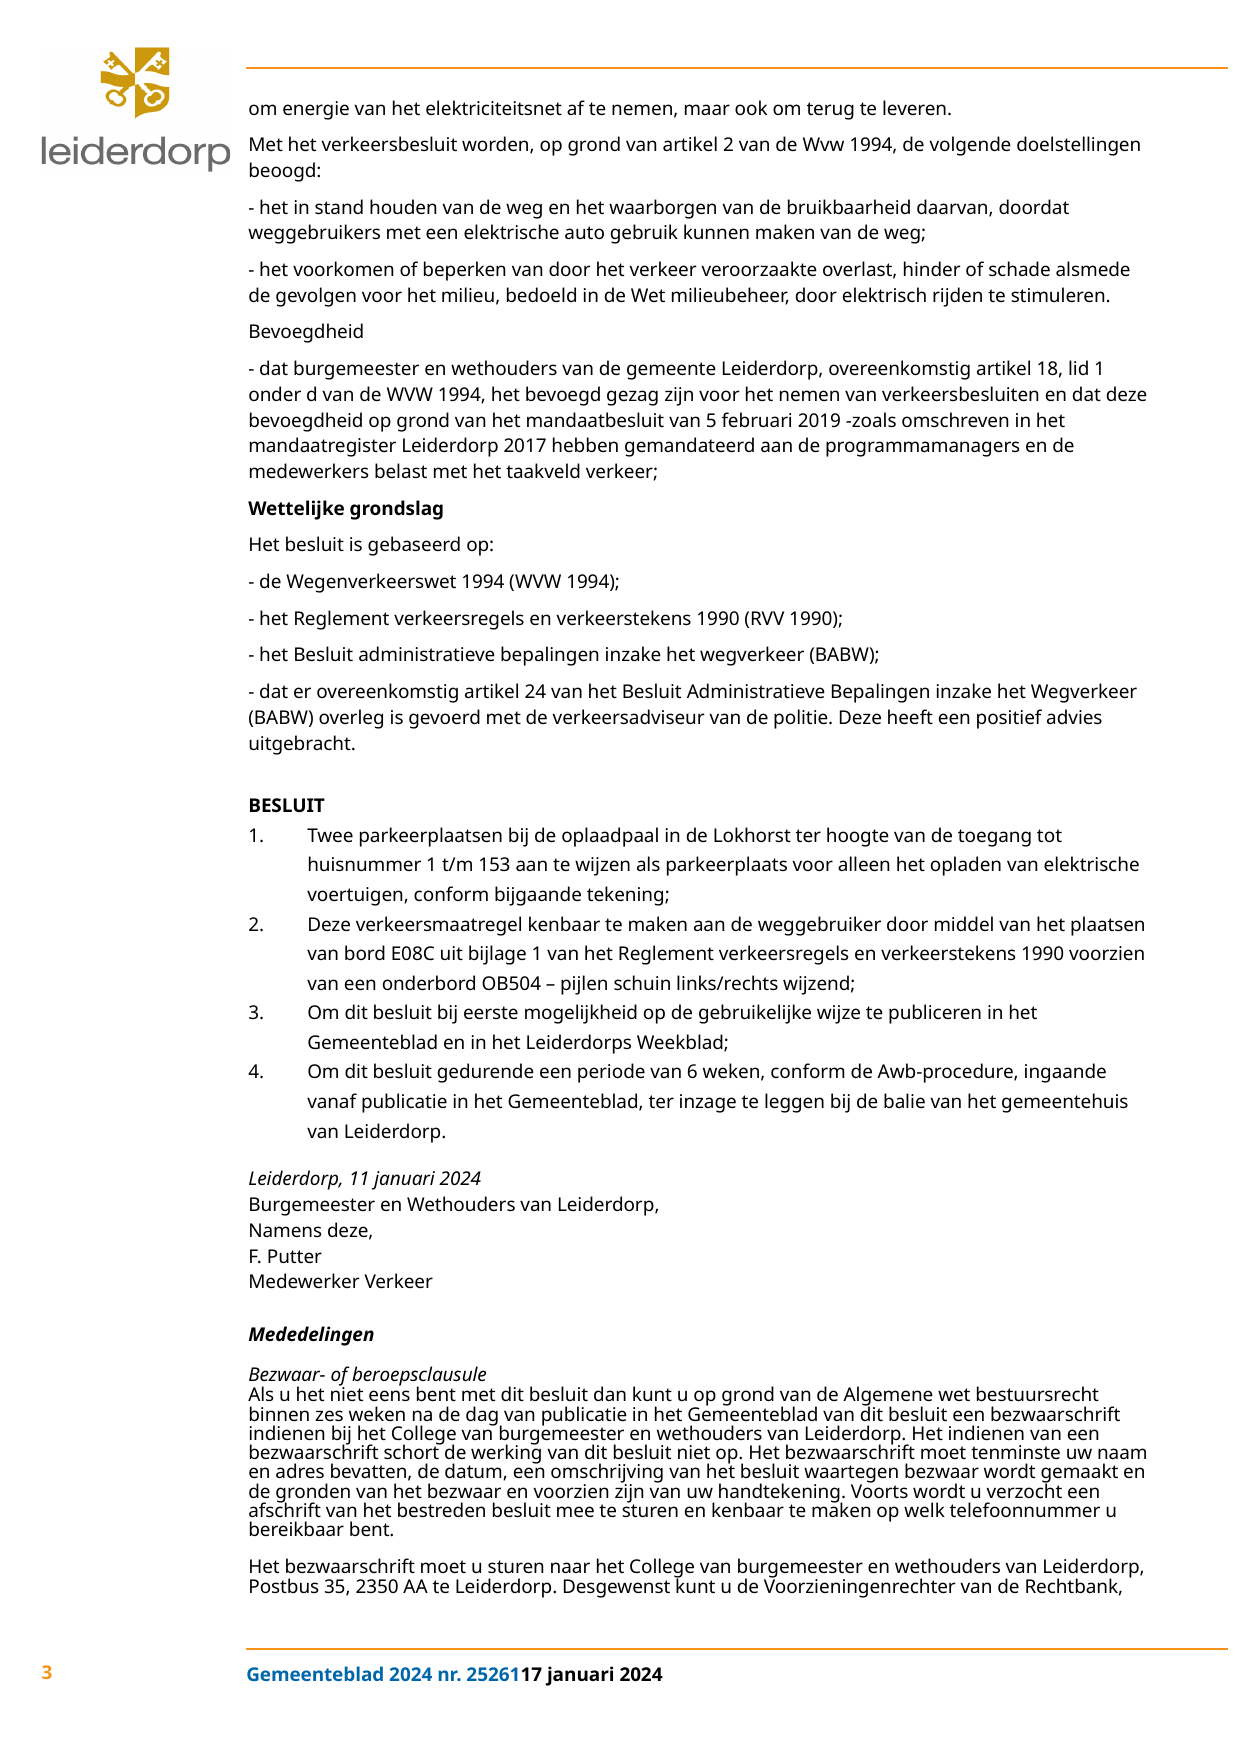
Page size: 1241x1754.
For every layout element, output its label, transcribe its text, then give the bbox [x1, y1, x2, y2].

text om energie van het elektriciteitsnet af te nemen, maar ook om terug te leveren. [248, 95, 1152, 121]
text Burgemeester en Wethouders van Leiderdorp, [248, 1191, 1152, 1217]
text - het in stand houden van de weg en het waarborgen van de bruikbaarheid daarvan, doordat weggebruikers met een elektrische auto gebruik kunnen maken van de weg; [248, 194, 1152, 245]
text - het Besluit administratieve bepalingen inzake het wegverkeer (BABW); [248, 642, 1152, 667]
text - het Reglement verkeersregels en verkeerstekens 1990 (RVV 1990); [248, 605, 1152, 631]
text Het bezwaarschrift moet u sturen naar het College van burgemeester en wethouders van Leiderdorp, Postbus 35, 2350 AA te Leiderdorp. Desgewenst kunt u de Voorzieningenrechter van de Rechtbank, [248, 1558, 1152, 1597]
text - de Wegenverkeerswet 1994 (WVW 1994); [248, 568, 1152, 594]
list Deze verkeersmaatregel kenbaar te maken aan de weggebruiker door middel van het plaatsen van bord E08C uit bijlage 1 van het Reglement verkeersregels en verkeerstekens 1990 voorzien van een onderbord OB504 – pijlen schuin links/rechts wijzend; [248, 911, 1152, 996]
picture [41, 47, 231, 172]
text BESLUIT [248, 792, 1152, 818]
text - dat er overeenkomstig artikel 24 van het Besluit Administratieve Bepalingen inzake het Wegverkeer (BABW) overleg is gevoerd met de verkeersadviseur van de politie. Deze heeft een positief advies uitgebracht. [248, 678, 1152, 755]
text F. Putter [248, 1243, 1152, 1268]
text Bezwaar- of beroepsclausule [248, 1361, 1152, 1386]
text Leiderdorp, 11 januari 2024 [248, 1166, 1152, 1191]
text Wettelijke grondslag [248, 495, 1152, 521]
text Het besluit is gebaseerd op: [248, 532, 1152, 557]
list Om dit besluit bij eerste mogelijkheid op de gebruikelijke wijze te publiceren in het Gemeenteblad en in het Leiderdorps Weekblad; [248, 999, 1152, 1055]
list Twee parkeerplaatsen bij de oplaadpaal in de Lokhorst ter hoogte van de toegang tot huisnummer 1 t/m 153 aan te wijzen als parkeerplaats voor alleen het opladen van elektrische voertuigen, conform bijgaande tekening; [248, 822, 1152, 907]
text Met het verkeersbesluit worden, op grond van artikel 2 van de Wvw 1994, de volgende doelstellingen beoogd: [248, 131, 1152, 183]
text Als u het niet eens bent met dit besluit dan kunt u op grond van de Algemene wet bestuursrecht binnen zes weken na de dag van publicatie in het Gemeenteblad van dit besluit een bezwaarschrift indienen bij het College van burgemeester en wethouders van Leiderdorp. Het indienen van een bezwaarschrift schort de werking van dit besluit niet op. Het bezwaarschrift moet tenminste uw naam en adres bevatten, de datum, een omschrijving van het besluit waartegen bezwaar wordt gemaakt en de gronden van het bezwaar en voorzien zijn van uw handtekening. Voorts wordt u verzocht een afschrift van het bestreden besluit mee te sturen en kenbaar te maken op welk telefoonnummer u bereikbaar bent. [248, 1386, 1152, 1541]
text Medewerker Verkeer [248, 1268, 1152, 1294]
text Namens deze, [248, 1217, 1152, 1243]
list Om dit besluit gedurende een periode van 6 weken, conform de Awb-procedure, ingaande vanaf publicatie in het Gemeenteblad, ter inzage te leggen bij de balie van het gemeentehuis van Leiderdorp. [248, 1059, 1152, 1143]
text Bevoegdheid [248, 319, 1152, 344]
text - dat burgemeester en wethouders van de gemeente Leiderdorp, overeenkomstig artikel 18, lid 1 onder d van de WVW 1994, het bevoegd gezag zijn voor het nemen van verkeersbesluiten en dat deze bevoegdheid op grond van het mandaatbesluit van 5 februari 2019 -zoals omschreven in het mandaatregister Leiderdorp 2017 hebben gemandateerd aan de programmamanagers en de medewerkers belast met het taakveld verkeer; [248, 355, 1152, 484]
text Mededelingen [248, 1321, 1152, 1347]
text - het voorkomen of beperken van door het verkeer veroorzaakte overlast, hinder of schade alsmede de gevolgen voor het milieu, bedoeld in de Wet milieubeheer, door elektrisch rijden te stimuleren. [248, 256, 1152, 308]
